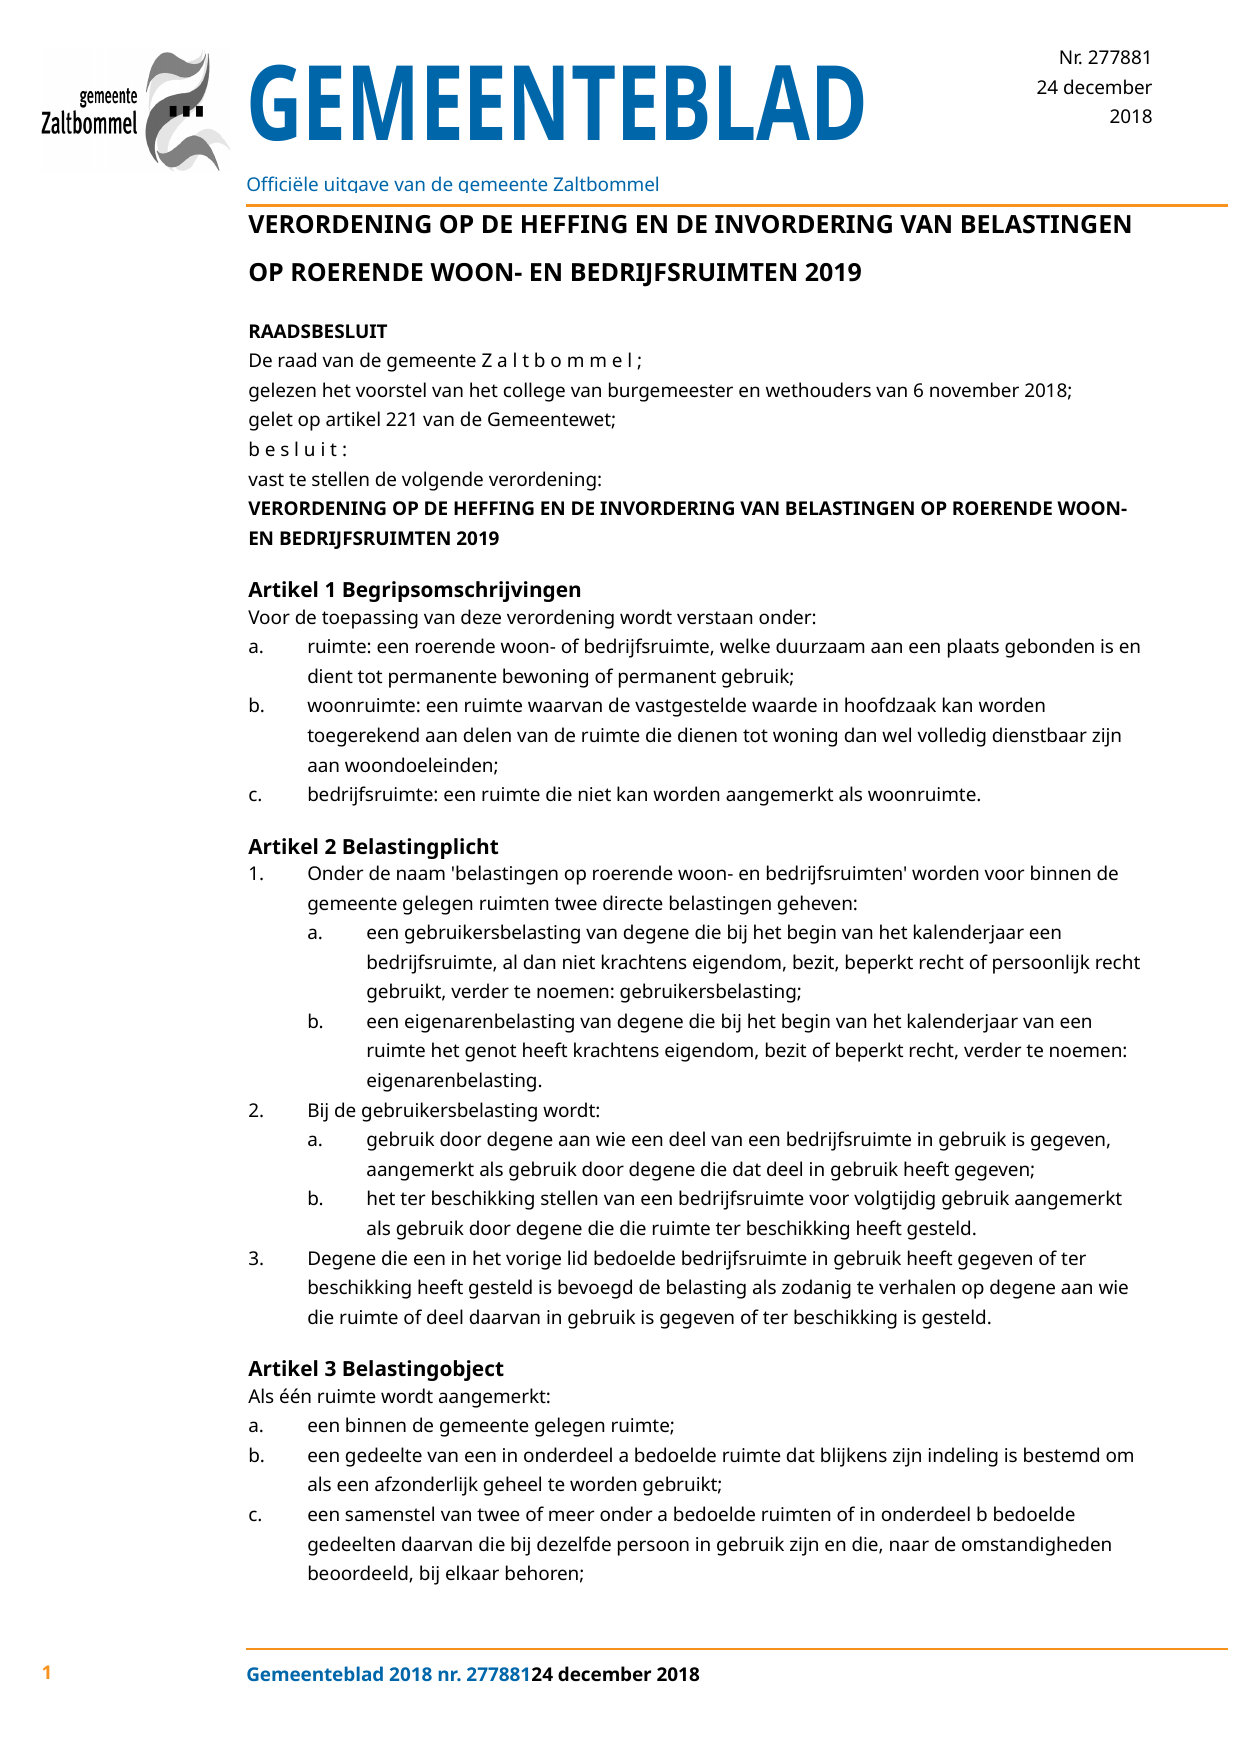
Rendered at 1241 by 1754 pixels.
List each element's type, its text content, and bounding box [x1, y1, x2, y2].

picture [41, 47, 231, 172]
text Als één ruimte wordt aangemerkt: [248, 1383, 1152, 1408]
text De raad van de gemeente Z a l t b o m m e l ; [248, 347, 1152, 373]
list een gedeelte van een in onderdeel a bedoelde ruimte dat blijkens zijn indeling is bestemd om als een afzonderlijk geheel te worden gebruikt; [248, 1442, 1152, 1497]
text Artikel 3 Belastingobject [248, 1354, 1152, 1383]
list Degene die een in het vorige lid bedoelde bedrijfsruimte in gebruik heeft gegeven of ter beschikking heeft gesteld is bevoegd de belasting als zodanig te verhalen op degene aan wie die ruimte of deel daarvan in gebruik is gegeven of ter beschikking is gesteld. [248, 1245, 1152, 1330]
list bedrijfsruimte: een ruimte die niet kan worden aangemerkt als woonruimte. [248, 781, 1152, 807]
list een gebruikersbelasting van degene die bij het begin van het kalenderjaar een bedrijfsruimte, al dan niet krachtens eigendom, bezit, beperkt recht of persoonlijk recht gebruikt, verder te noemen: gebruikersbelasting; [307, 919, 1152, 1004]
text Artikel 2 Belastingplicht [248, 832, 1152, 860]
list ruimte: een roerende woon- of bedrijfsruimte, welke duurzaam aan een plaats gebonden is en dient tot permanente bewoning of permanent gebruik; [248, 633, 1152, 689]
list een samenstel van twee of meer onder a bedoelde ruimten of in onderdeel b bedoelde gedeelten daarvan die bij dezelfde persoon in gebruik zijn en die, naar de omstandigheden beoordeeld, bij elkaar behoren; [248, 1501, 1152, 1586]
list het ter beschikking stellen van een bedrijfsruimte voor volgtijdig gebruik aangemerkt als gebruik door degene die die ruimte ter beschikking heeft gesteld. [307, 1186, 1152, 1241]
list Onder de naam 'belastingen op roerende woon- en bedrijfsruimten' worden voor binnen de gemeente gelegen ruimten twee directe belastingen geheven: [248, 860, 1152, 916]
text VERORDENING OP DE HEFFING EN DE INVORDERING VAN BELASTINGEN OP ROERENDE WOON- EN BEDRIJFSRUIMTEN 2019 [248, 207, 1152, 288]
text RAADSBESLUIT [248, 318, 1152, 344]
text gelezen het voorstel van het college van burgemeester en wethouders van 6 november 2018; [248, 377, 1152, 403]
list woonruimte: een ruimte waarvan de vastgestelde waarde in hoofdzaak kan worden toegerekend aan delen van de ruimte die dienen tot woning dan wel volledig dienstbaar zijn aan woondoeleinden; [248, 693, 1152, 777]
list gebruik door degene aan wie een deel van een bedrijfsruimte in gebruik is gegeven, aangemerkt als gebruik door degene die dat deel in gebruik heeft gegeven; [307, 1126, 1152, 1182]
text gelet op artikel 221 van de Gemeentewet; [248, 407, 1152, 432]
text VERORDENING OP DE HEFFING EN DE INVORDERING VAN BELASTINGEN OP ROERENDE WOON- EN BEDRIJFSRUIMTEN 2019 [248, 495, 1152, 551]
list Bij de gebruikersbelasting wordt: [248, 1097, 1152, 1123]
text b e s l u i t : [248, 436, 1152, 462]
list een eigenarenbelasting van degene die bij het begin van het kalenderjaar van een ruimte het genot heeft krachtens eigendom, bezit of beperkt recht, verder te noemen: eigenarenbelasting. [307, 1008, 1152, 1093]
list een binnen de gemeente gelegen ruimte; [248, 1412, 1152, 1438]
text Artikel 1 Begripsomschrijvingen [248, 575, 1152, 604]
text Voor de toepassing van deze verordening wordt verstaan onder: [248, 604, 1152, 629]
text vast te stellen de volgende verordening: [248, 466, 1152, 492]
